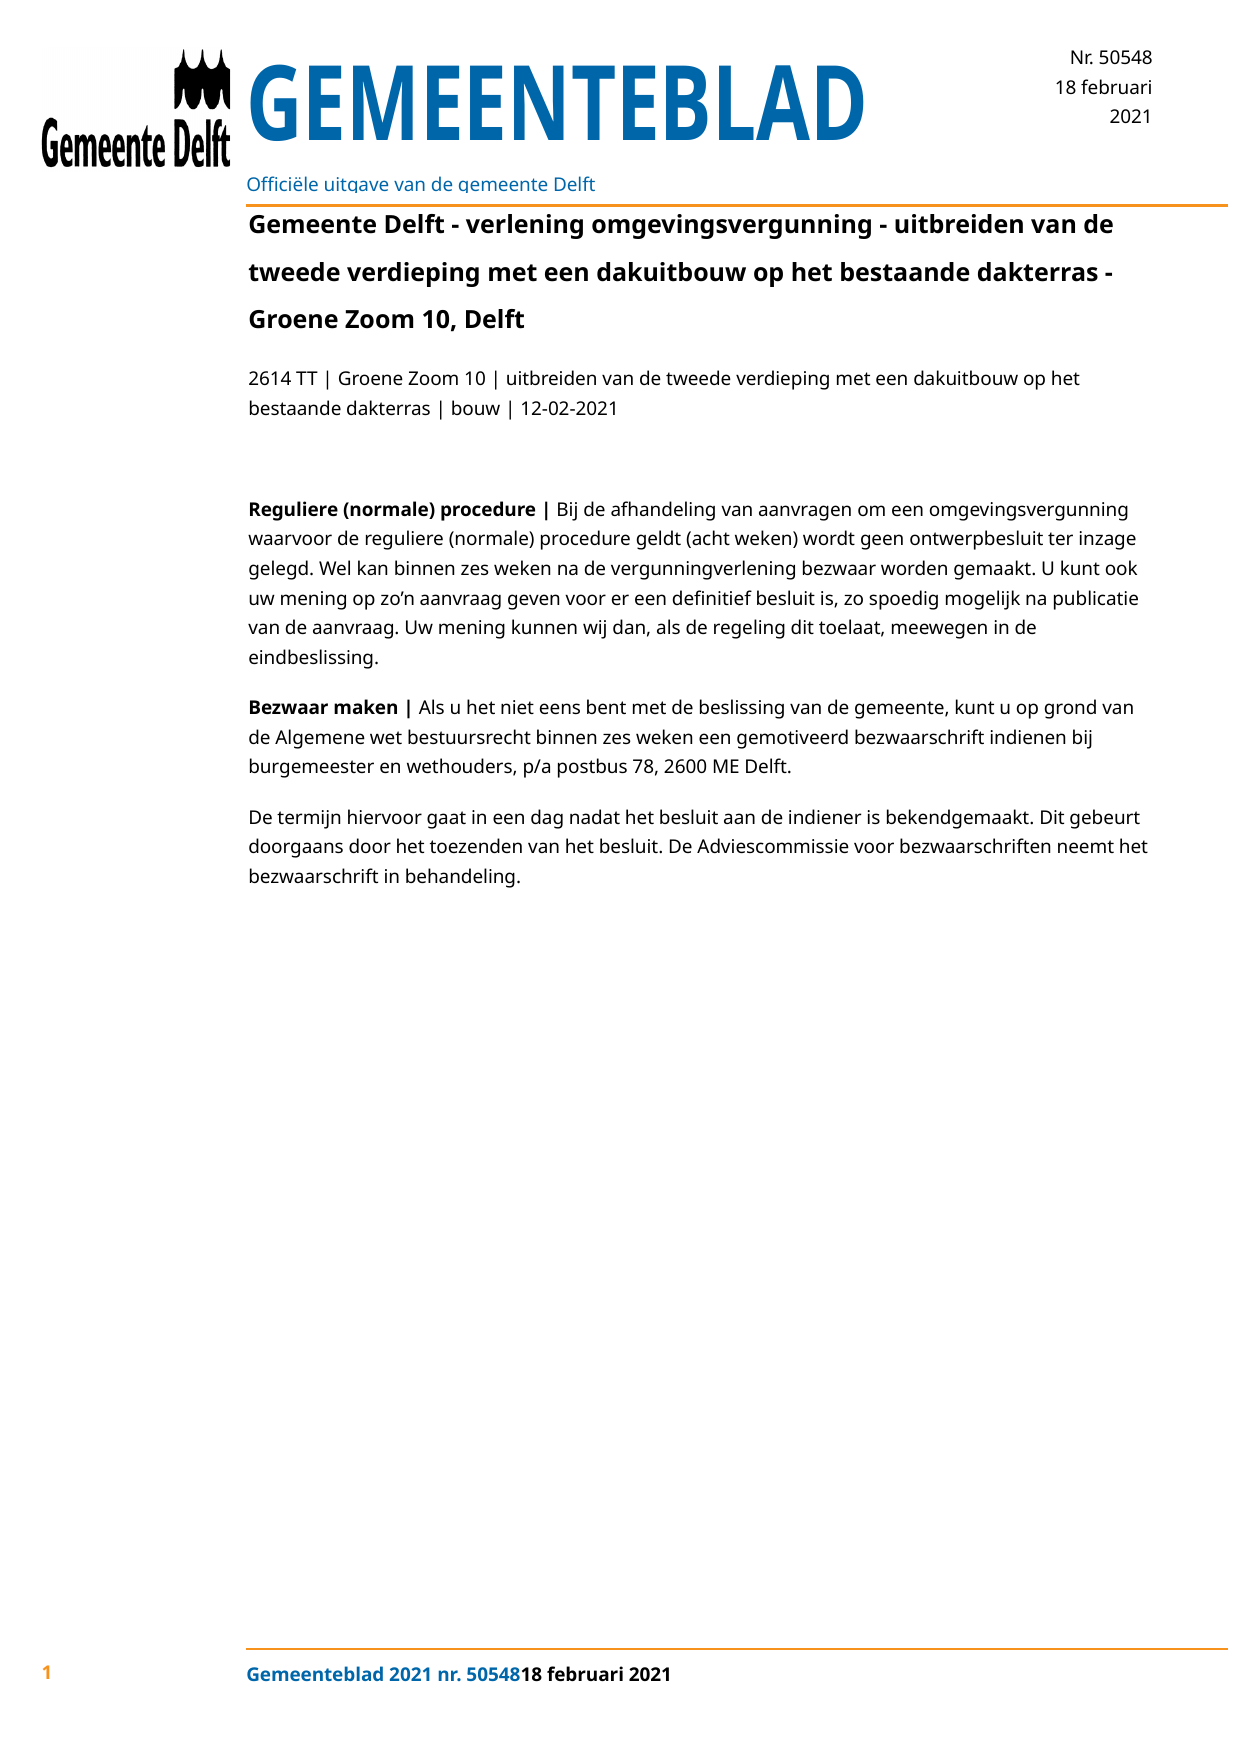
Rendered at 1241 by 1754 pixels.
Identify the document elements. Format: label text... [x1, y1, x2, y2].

picture [41, 47, 231, 172]
text Reguliere (normale) procedure | Bij de afhandeling van aanvragen om een omgevingsvergunning waarvoor de reguliere (normale) procedure geldt (acht weken) wordt geen ontwerpbesluit ter inzage gelegd. Wel kan binnen zes weken na de vergunningverlening bezwaar worden gemaakt. U kunt ook uw mening op zo’n aanvraag geven voor er een definitief besluit is, zo spoedig mogelijk na publicatie van de aanvraag. Uw mening kunnen wij dan, als de regeling dit toelaat, meewegen in de eindbeslissing. [248, 496, 1152, 669]
text Bezwaar maken | Als u het niet eens bent met de beslissing van de gemeente, kunt u op grond van de Algemene wet bestuursrecht binnen zes weken een gemotiveerd bezwaarschrift indienen bij burgemeester en wethouders, p/a postbus 78, 2600 ME Delft. [248, 694, 1152, 779]
text De termijn hiervoor gaat in een dag nadat het besluit aan de indiener is bekendgemaakt. Dit gebeurt doorgaans door het toezenden van het besluit. De Adviescommissie voor bezwaarschriften neemt het bezwaarschrift in behandeling. [248, 804, 1152, 889]
text Gemeente Delft - verlening omgevingsvergunning - uitbreiden van de tweede verdieping met een dakuitbouw op het bestaande dakterras - Groene Zoom 10, Delft [248, 207, 1152, 336]
text 2614 TT | Groene Zoom 10 | uitbreiden van de tweede verdieping met een dakuitbouw op het bestaande dakterras | bouw | 12-02-2021 [248, 366, 1152, 421]
